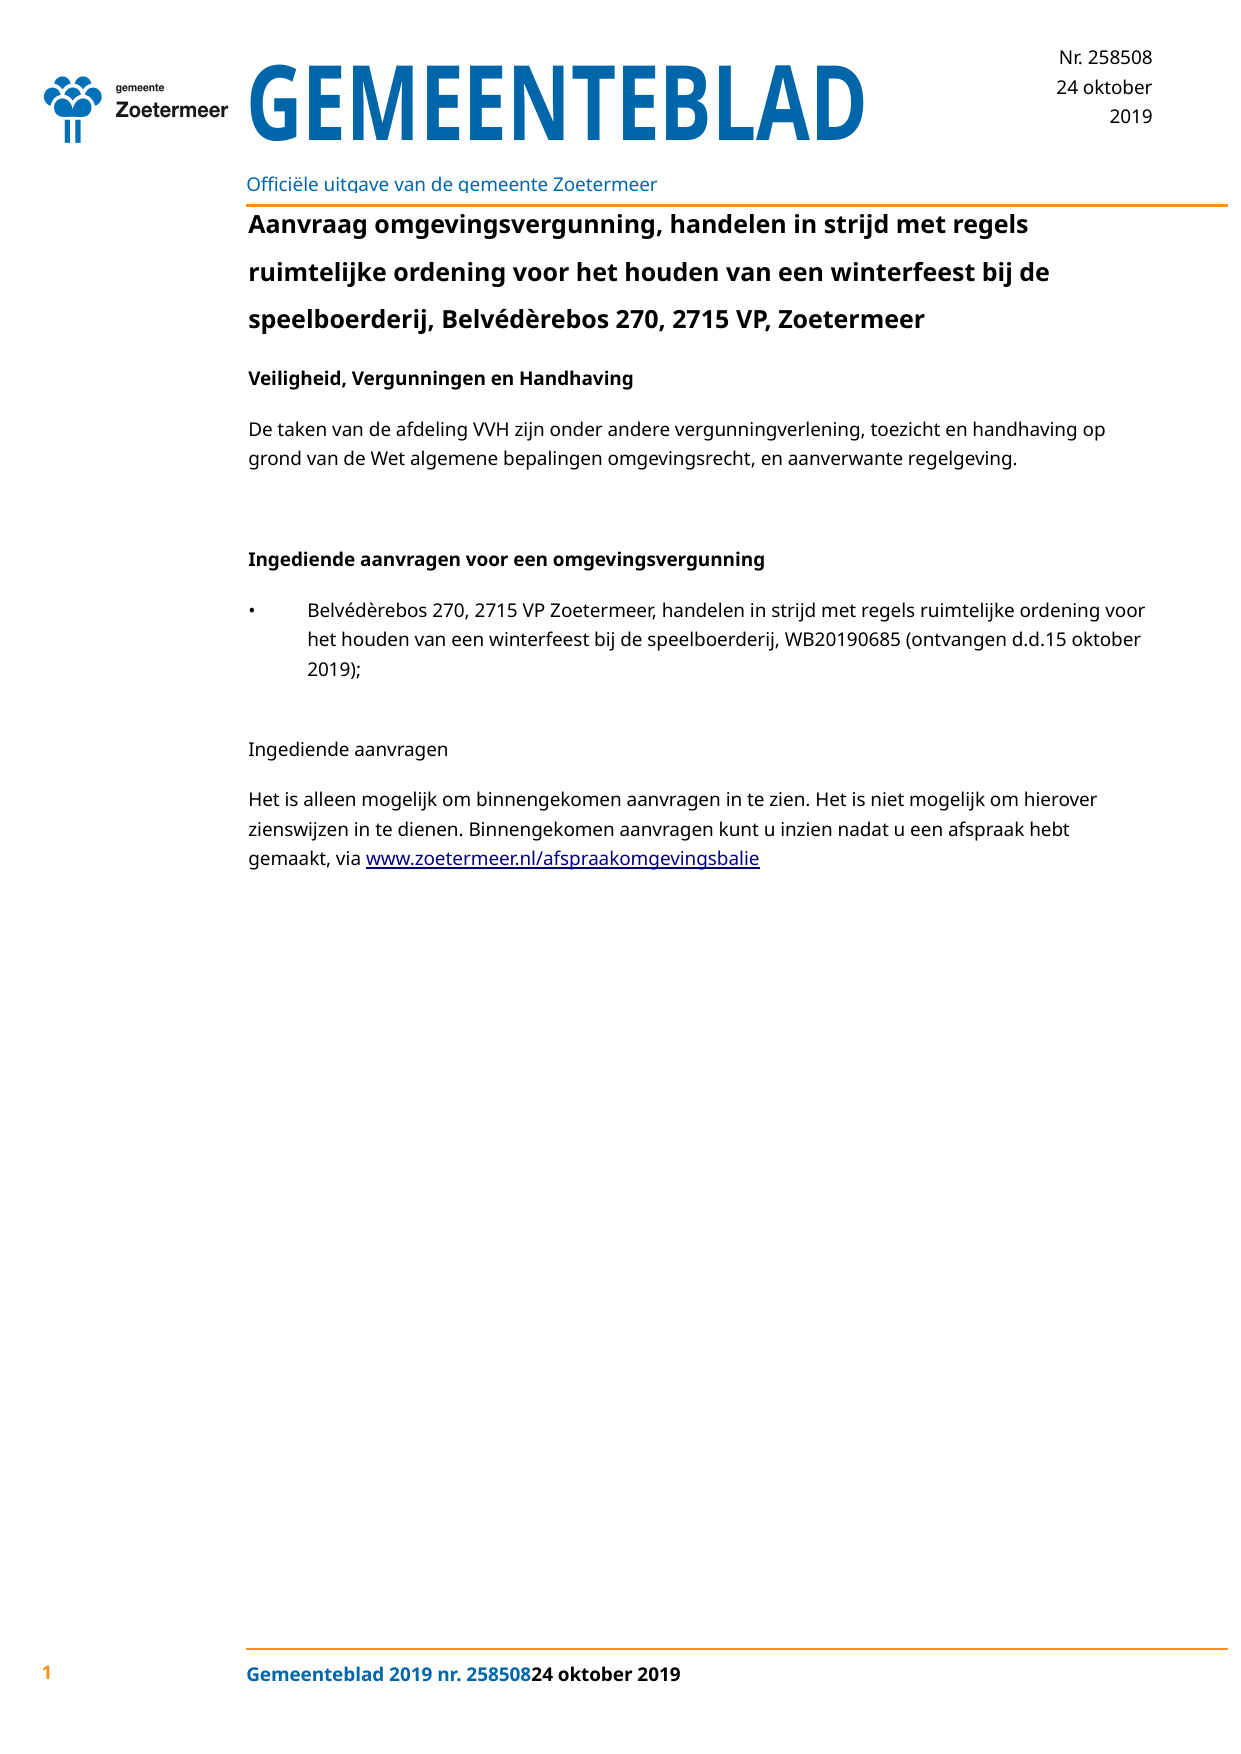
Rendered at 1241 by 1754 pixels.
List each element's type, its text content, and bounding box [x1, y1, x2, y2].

text Ingediende aanvragen [248, 736, 1152, 762]
text Aanvraag omgevingsvergunning, handelen in strijd met regels ruimtelijke ordening voor het houden van een winterfeest bij de speelboerderij, Belvédèrebos 270, 2715 VP, Zoetermeer [248, 207, 1152, 336]
text Ingediende aanvragen voor een omgevingsvergunning [248, 546, 1152, 572]
picture [41, 47, 231, 172]
text Veiligheid, Vergunningen en Handhaving [248, 366, 1152, 391]
text De taken van de afdeling VVH zijn onder andere vergunningverlening, toezicht en handhaving op grond van de Wet algemene bepalingen omgevingsrecht, en aanverwante regelgeving. [248, 416, 1152, 471]
list Belvédèrebos 270, 2715 VP Zoetermeer, handelen in strijd met regels ruimtelijke ordening voor het houden van een winterfeest bij de speelboerderij, WB20190685 (ontvangen d.d.15 oktober 2019); [248, 597, 1152, 682]
text Het is alleen mogelijk om binnengekomen aanvragen in te zien. Het is niet mogelijk om hierover zienswijzen in te dienen. Binnengekomen aanvragen kunt u inzien nadat u een afspraak hebt gemaakt, via www.zoetermeer.nl/afspraakomgevingsbalie [248, 786, 1152, 871]
